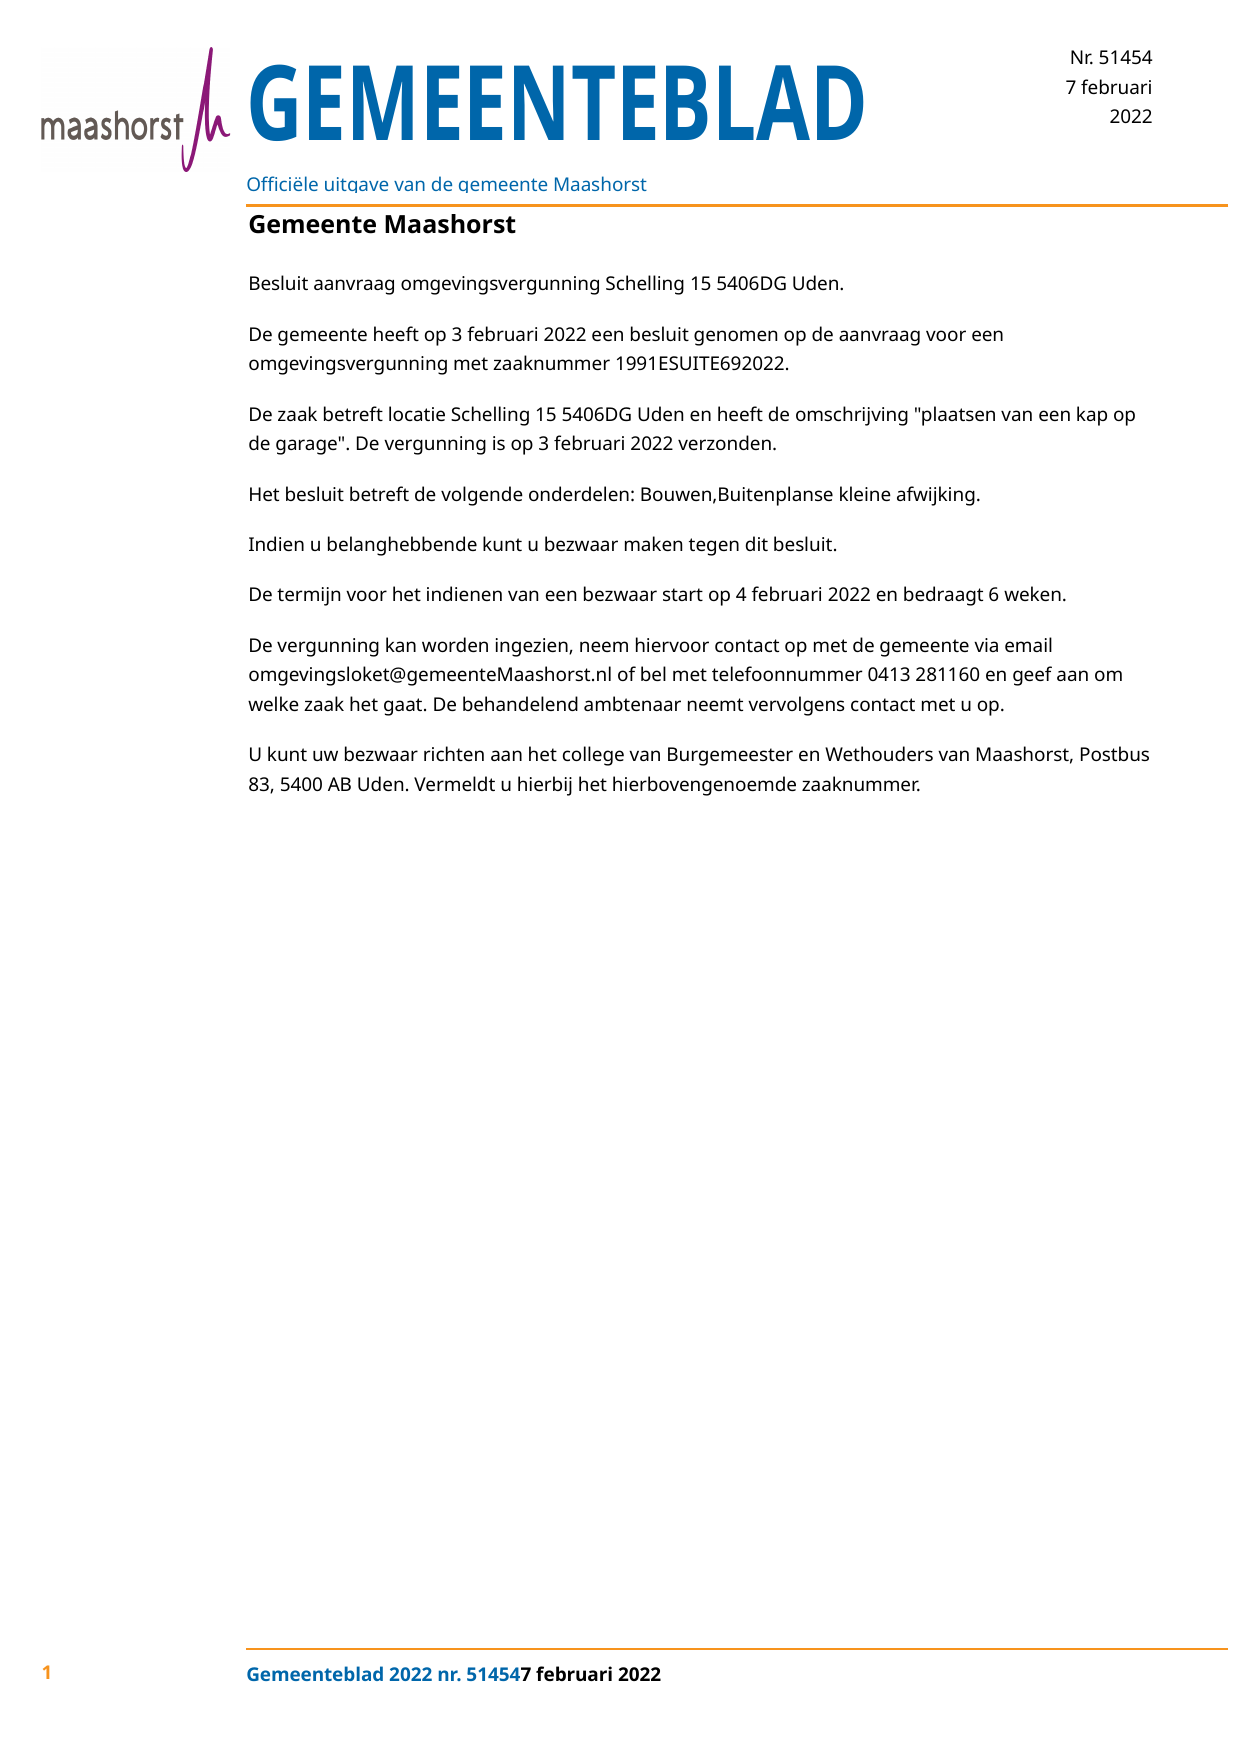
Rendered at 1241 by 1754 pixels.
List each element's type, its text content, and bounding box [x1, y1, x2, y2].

text De zaak betreft locatie Schelling 15 5406DG Uden en heeft de omschrijving "plaatsen van een kap op de garage". De vergunning is op 3 februari 2022 verzonden. [248, 401, 1152, 456]
picture [41, 47, 231, 172]
text Gemeente Maashorst [248, 207, 1152, 241]
text Besluit aanvraag omgevingsvergunning Schelling 15 5406DG Uden. [248, 270, 1152, 296]
text De gemeente heeft op 3 februari 2022 een besluit genomen op de aanvraag voor een omgevingsvergunning met zaaknummer 1991ESUITE692022. [248, 321, 1152, 376]
text Indien u belanghebbende kunt u bezwaar maken tegen dit besluit. [248, 531, 1152, 557]
text De vergunning kan worden ingezien, neem hiervoor contact op met de gemeente via email omgevingsloket@gemeenteMaashorst.nl of bel met telefoonnummer 0413 281160 en geef aan om welke zaak het gaat. De behandelend ambtenaar neemt vervolgens contact met u op. [248, 632, 1152, 717]
text Het besluit betreft de volgende onderdelen: Bouwen,Buitenplanse kleine afwijking. [248, 481, 1152, 506]
text De termijn voor het indienen van een bezwaar start op 4 februari 2022 en bedraagt 6 weken. [248, 582, 1152, 607]
text U kunt uw bezwaar richten aan het college van Burgemeester en Wethouders van Maashorst, Postbus 83, 5400 AB Uden. Vermeldt u hierbij het hierbovengenoemde zaaknummer. [248, 742, 1152, 797]
